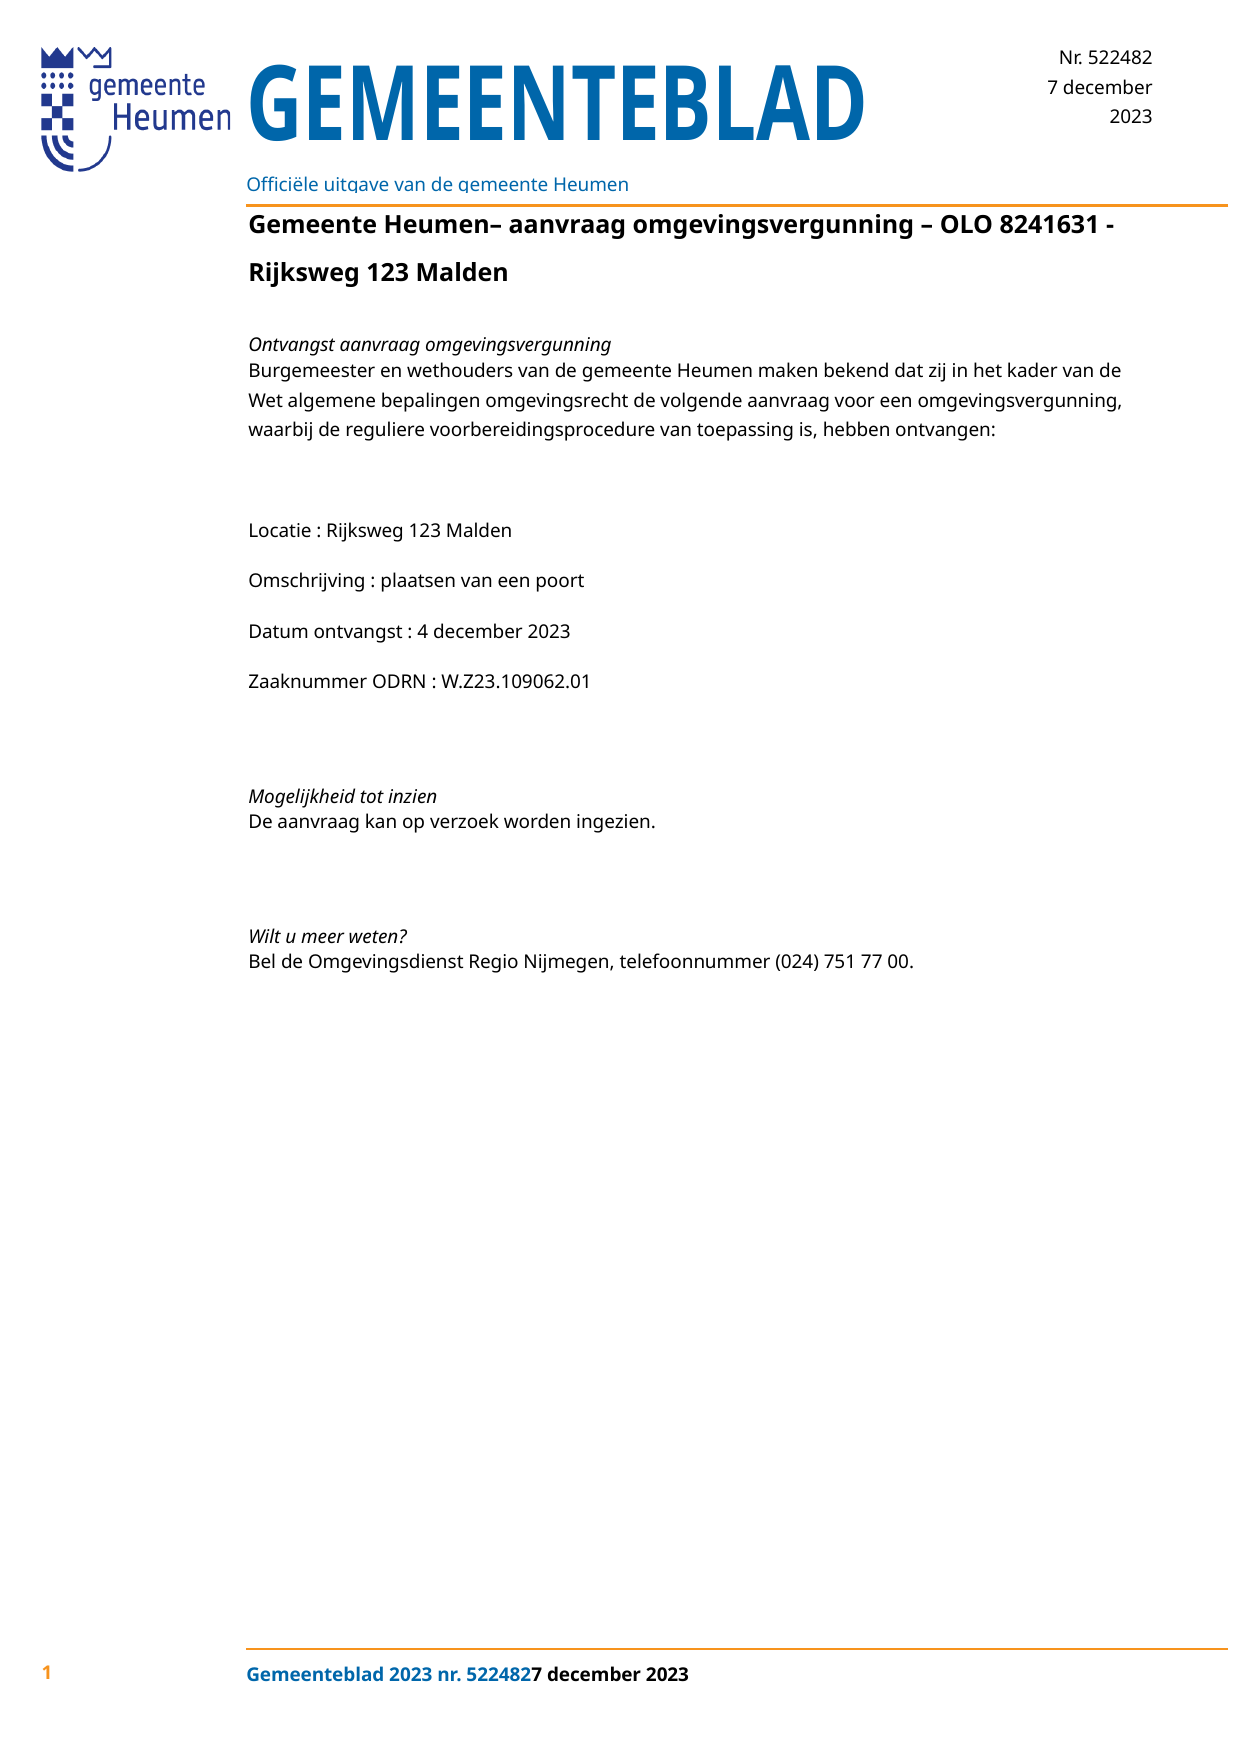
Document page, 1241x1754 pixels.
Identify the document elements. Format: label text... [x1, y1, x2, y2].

text Datum ontvangst : 4 december 2023 [248, 618, 1152, 644]
picture [41, 47, 231, 172]
text Omschrijving : plaatsen van een poort [248, 568, 1152, 593]
text Mogelijkheid tot inzien [248, 783, 1152, 808]
text De aanvraag kan op verzoek worden ingezien. [248, 808, 1152, 834]
text Gemeente Heumen– aanvraag omgevingsvergunning – OLO 8241631 - Rijksweg 123 Malden [248, 207, 1152, 288]
text Zaaknummer ODRN : W.Z23.109062.01 [248, 668, 1152, 694]
text Burgemeester en wethouders van de gemeente Heumen maken bekend dat zij in het kader van de Wet algemene bepalingen omgevingsrecht de volgende aanvraag voor een omgevingsvergunning, waarbij de reguliere voorbereidingsprocedure van toepassing is, hebben ontvangen: [248, 357, 1152, 442]
text Locatie : Rijksweg 123 Malden [248, 517, 1152, 543]
text Wilt u meer weten? [248, 923, 1152, 949]
text Ontvangst aanvraag omgevingsvergunning [248, 331, 1152, 357]
text Bel de Omgevingsdienst Regio Nijmegen, telefoonnummer (024) 751 77 00. [248, 949, 1152, 974]
